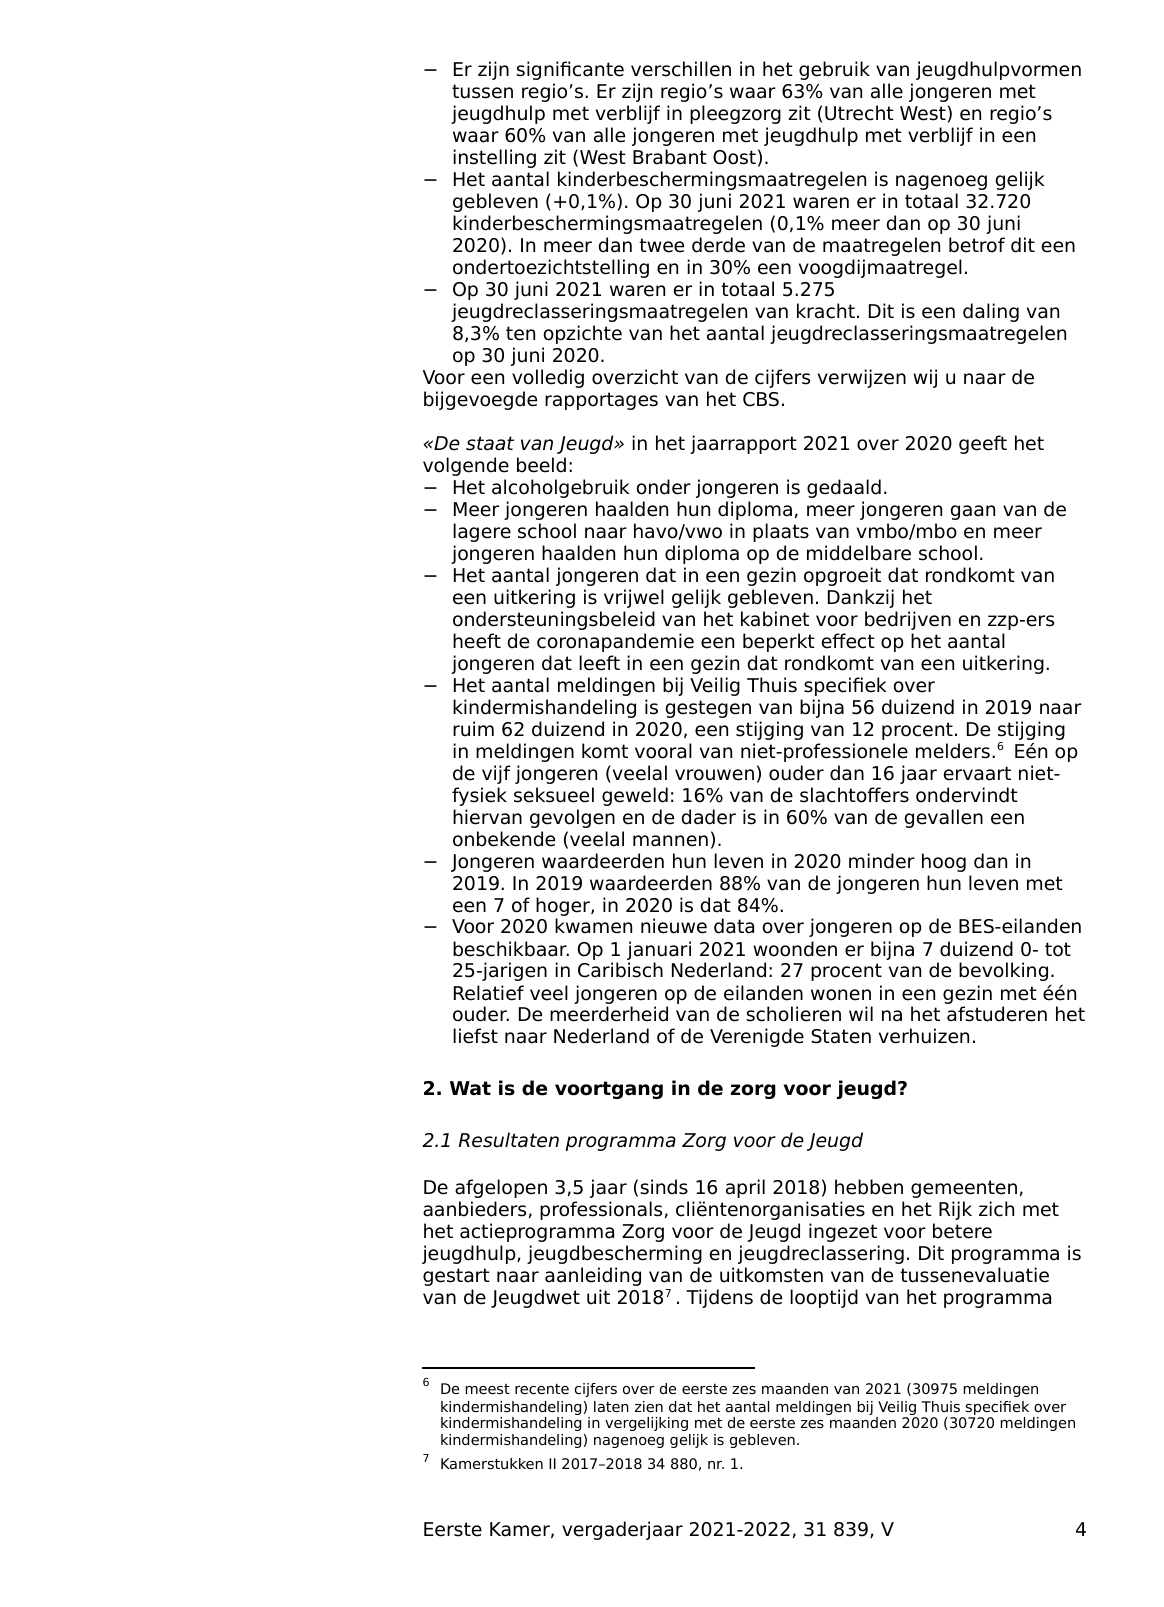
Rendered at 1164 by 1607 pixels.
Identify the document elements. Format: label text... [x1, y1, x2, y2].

text − Het aantal meldingen bij Veilig Thuis specifiek over kindermishandeling is gestegen van bijna 56 duizend in 2019 naar ruim 62 duizend in 2020, een stijging van 12 procent. De stijging in meldingen komt vooral van niet-professionele melders. Eén op de vijf jongeren (veelal vrouwen) ouder dan 16 jaar ervaart niet-fysiek seksueel geweld: 16% van de slachtoffers ondervindt hiervan gevolgen en de dader is in 60% van de gevallen een onbekende (veelal mannen). [422, 675, 1087, 851]
text − Er zijn significante verschillen in het gebruik van jeugdhulpvormen tussen regio’s. Er zijn regio’s waar 63% van alle jongeren met jeugdhulp met verblijf in pleegzorg zit (Utrecht West) en regio’s waar 60% van alle jongeren met jeugdhulp met verblijf in een instelling zit (West Brabant Oost). [422, 59, 1087, 169]
text − Op 30 juni 2021 waren er in totaal 5.275 jeugdreclasseringsmaatregelen van kracht. Dit is een daling van 8,3% ten opzichte van het aantal jeugdreclasseringsmaatregelen op 30 juni 2020. [422, 279, 1087, 367]
text «De staat van Jeugd» in het jaarrapport 2021 over 2020 geeft het volgende beeld: [422, 433, 1087, 477]
subtitle 2.1 Resultaten programma Zorg voor de Jeugd [422, 1130, 1087, 1152]
text − Meer jongeren haalden hun diploma, meer jongeren gaan van de lagere school naar havo/vwo in plaats van vmbo/mbo en meer jongeren haalden hun diploma op de middelbare school. [422, 499, 1087, 565]
text − Jongeren waardeerden hun leven in 2020 minder hoog dan in 2019. In 2019 waardeerden 88% van de jongeren hun leven met een 7 of hoger, in 2020 is dat 84%. [422, 851, 1087, 916]
text Kamerstukken II 2017–2018 34 880, nr. 1. [422, 1452, 1087, 1474]
subtitle 2. Wat is de voortgang in de zorg voor jeugd? [422, 1078, 1087, 1100]
text − Het aantal jongeren dat in een gezin opgroeit dat rondkomt van een uitkering is vrijwel gelijk gebleven. Dankzij het ondersteuningsbeleid van het kabinet voor bedrijven en zzp-ers heeft de coronapandemie een beperkt effect op het aantal jongeren dat leeft in een gezin dat rondkomt van een uitkering. [422, 565, 1087, 675]
text De afgelopen 3,5 jaar (sinds 16 april 2018) hebben gemeenten, aanbieders, professionals, cliëntenorganisaties en het Rijk zich met het actieprogramma Zorg voor de Jeugd ingezet voor betere jeugdhulp, jeugdbescherming en jeugdreclassering. Dit programma is gestart naar aanleiding van de uitkomsten van de tussenevaluatie van de Jeugdwet uit 2018. Tijdens de looptijd van het programma [422, 1177, 1087, 1309]
text − Het alcoholgebruik onder jongeren is gedaald. [422, 477, 1087, 499]
text De meest recente cijfers over de eerste zes maanden van 2021 (30975 meldingen kindermishandeling) laten zien dat het aantal meldingen bij Veilig Thuis specifiek over kindermishandeling in vergelijking met de eerste zes maanden 2020 (30720 meldingen kindermishandeling) nagenoeg gelijk is gebleven. [422, 1377, 1087, 1449]
text − Voor 2020 kwamen nieuwe data over jongeren op de BES-eilanden beschikbaar. Op 1 januari 2021 woonden er bijna 7 duizend 0- tot 25-jarigen in Caribisch Nederland: 27 procent van de bevolking. Relatief veel jongeren op de eilanden wonen in een gezin met één ouder. De meerderheid van de scholieren wil na het afstuderen het liefst naar Nederland of de Verenigde Staten verhuizen. [422, 916, 1087, 1048]
text − Het aantal kinderbeschermingsmaatregelen is nagenoeg gelijk gebleven (+0,1%). Op 30 juni 2021 waren er in totaal 32.720 kinderbeschermingsmaatregelen (0,1% meer dan op 30 juni 2020). In meer dan twee derde van de maatregelen betrof dit een ondertoezichtstelling en in 30% een voogdijmaatregel. [422, 169, 1087, 279]
text Voor een volledig overzicht van de cijfers verwijzen wij u naar de bijgevoegde rapportages van het CBS. [422, 367, 1087, 411]
